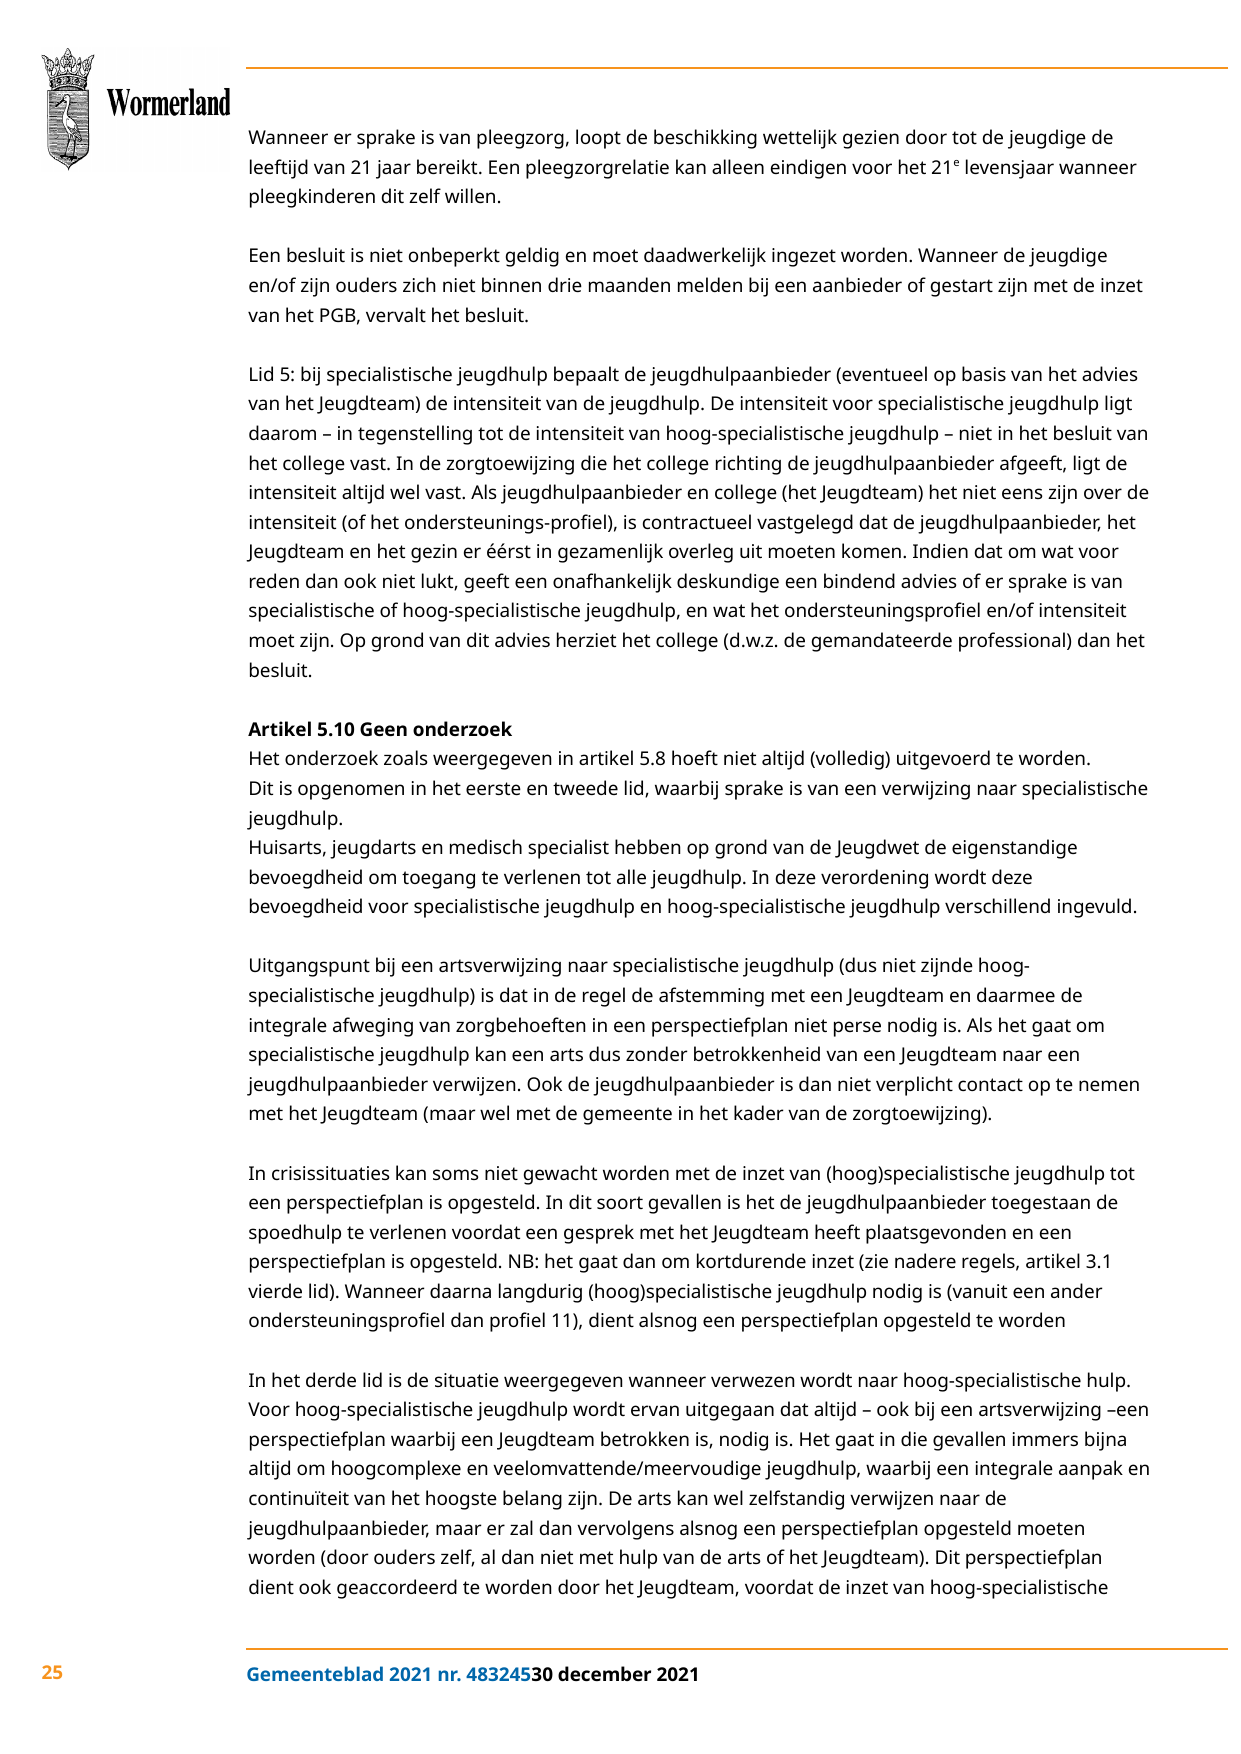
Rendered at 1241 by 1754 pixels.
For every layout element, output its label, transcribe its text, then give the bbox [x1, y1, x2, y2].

text In crisissituaties kan soms niet gewacht worden met de inzet van (hoog)specialistische jeugdhulp tot een perspectiefplan is opgesteld. In dit soort gevallen is het de jeugdhulpaanbieder toegestaan de spoedhulp te verlenen voordat een gesprek met het Jeugdteam heeft plaatsgevonden en een perspectiefplan is opgesteld. NB: het gaat dan om kortdurende inzet (zie nadere regels, artikel 3.1 vierde lid). Wanneer daarna langdurig (hoog)specialistische jeugdhulp nodig is (vanuit een ander ondersteuningsprofiel dan profiel 11), dient alsnog een perspectiefplan opgesteld te worden [248, 1160, 1152, 1333]
text Artikel 5.10 Geen onderzoek [248, 716, 1152, 742]
text Dit is opgenomen in het eerste en tweede lid, waarbij sprake is van een verwijzing naar specialistische jeugdhulp. [248, 775, 1152, 831]
text Lid 5: bij specialistische jeugdhulp bepaalt de jeugdhulpaanbieder (eventueel op basis van het advies van het Jeugdteam) de intensiteit van de jeugdhulp. De intensiteit voor specialistische jeugdhulp ligt daarom – in tegenstelling tot de intensiteit van hoog-specialistische jeugdhulp – niet in het besluit van het college vast. In de zorgtoewijzing die het college richting de jeugdhulpaanbieder afgeeft, ligt de intensiteit altijd wel vast. Als jeugdhulpaanbieder en college (het Jeugdteam) het niet eens zijn over de intensiteit (of het ondersteunings-profiel), is contractueel vastgelegd dat de jeugdhulpaanbieder, het Jeugdteam en het gezin er éérst in gezamenlijk overleg uit moeten komen. Indien dat om wat voor reden dan ook niet lukt, geeft een onafhankelijk deskundige een bindend advies of er sprake is van specialistische of hoog-specialistische jeugdhulp, en wat het ondersteuningsprofiel en/of intensiteit moet zijn. Op grond van dit advies herziet het college (d.w.z. de gemandateerde professional) dan het besluit. [248, 361, 1152, 683]
text Een besluit is niet onbeperkt geldig en moet daadwerkelijk ingezet worden. Wanneer de jeugdige en/of zijn ouders zich niet binnen drie maanden melden bij een aanbieder of gestart zijn met de inzet van het PGB, vervalt het besluit. [248, 243, 1152, 328]
picture [41, 47, 231, 172]
text Wanneer er sprake is van pleegzorg, loopt de beschikking wettelijk gezien door tot de jeugdige de leeftijd van 21 jaar bereikt. Een pleegzorgrelatie kan alleen eindigen voor het 21e levensjaar wanneer pleegkinderen dit zelf willen. [248, 124, 1152, 209]
text Voor hoog-specialistische jeugdhulp wordt ervan uitgegaan dat altijd – ook bij een artsverwijzing –een perspectiefplan waarbij een Jeugdteam betrokken is, nodig is. Het gaat in die gevallen immers bijna altijd om hoogcomplexe en veelomvattende/meervoudige jeugdhulp, waarbij een integrale aanpak en continuïteit van het hoogste belang zijn. De arts kan wel zelfstandig verwijzen naar de jeugdhulpaanbieder, maar er zal dan vervolgens alsnog een perspectiefplan opgesteld moeten worden (door ouders zelf, al dan niet met hulp van de arts of het Jeugdteam). Dit perspectiefplan dient ook geaccordeerd te worden door het Jeugdteam, voordat de inzet van hoog-specialistische [248, 1396, 1152, 1600]
text Huisarts, jeugdarts en medisch specialist hebben op grond van de Jeugdwet de eigenstandige bevoegdheid om toegang te verlenen tot alle jeugdhulp. In deze verordening wordt deze bevoegdheid voor specialistische jeugdhulp en hoog-specialistische jeugdhulp verschillend ingevuld. [248, 834, 1152, 919]
text In het derde lid is de situatie weergegeven wanneer verwezen wordt naar hoog-specialistische hulp. [248, 1367, 1152, 1393]
text Uitgangspunt bij een artsverwijzing naar specialistische jeugdhulp (dus niet zijnde hoog-specialistische jeugdhulp) is dat in de regel de afstemming met een Jeugdteam en daarmee de integrale afweging van zorgbehoeften in een perspectiefplan niet perse nodig is. Als het gaat om specialistische jeugdhulp kan een arts dus zonder betrokkenheid van een Jeugdteam naar een jeugdhulpaanbieder verwijzen. Ook de jeugdhulpaanbieder is dan niet verplicht contact op te nemen met het Jeugdteam (maar wel met de gemeente in het kader van de zorgtoewijzing). [248, 953, 1152, 1126]
text Het onderzoek zoals weergegeven in artikel 5.8 hoeft niet altijd (volledig) uitgevoerd te worden. [248, 746, 1152, 771]
